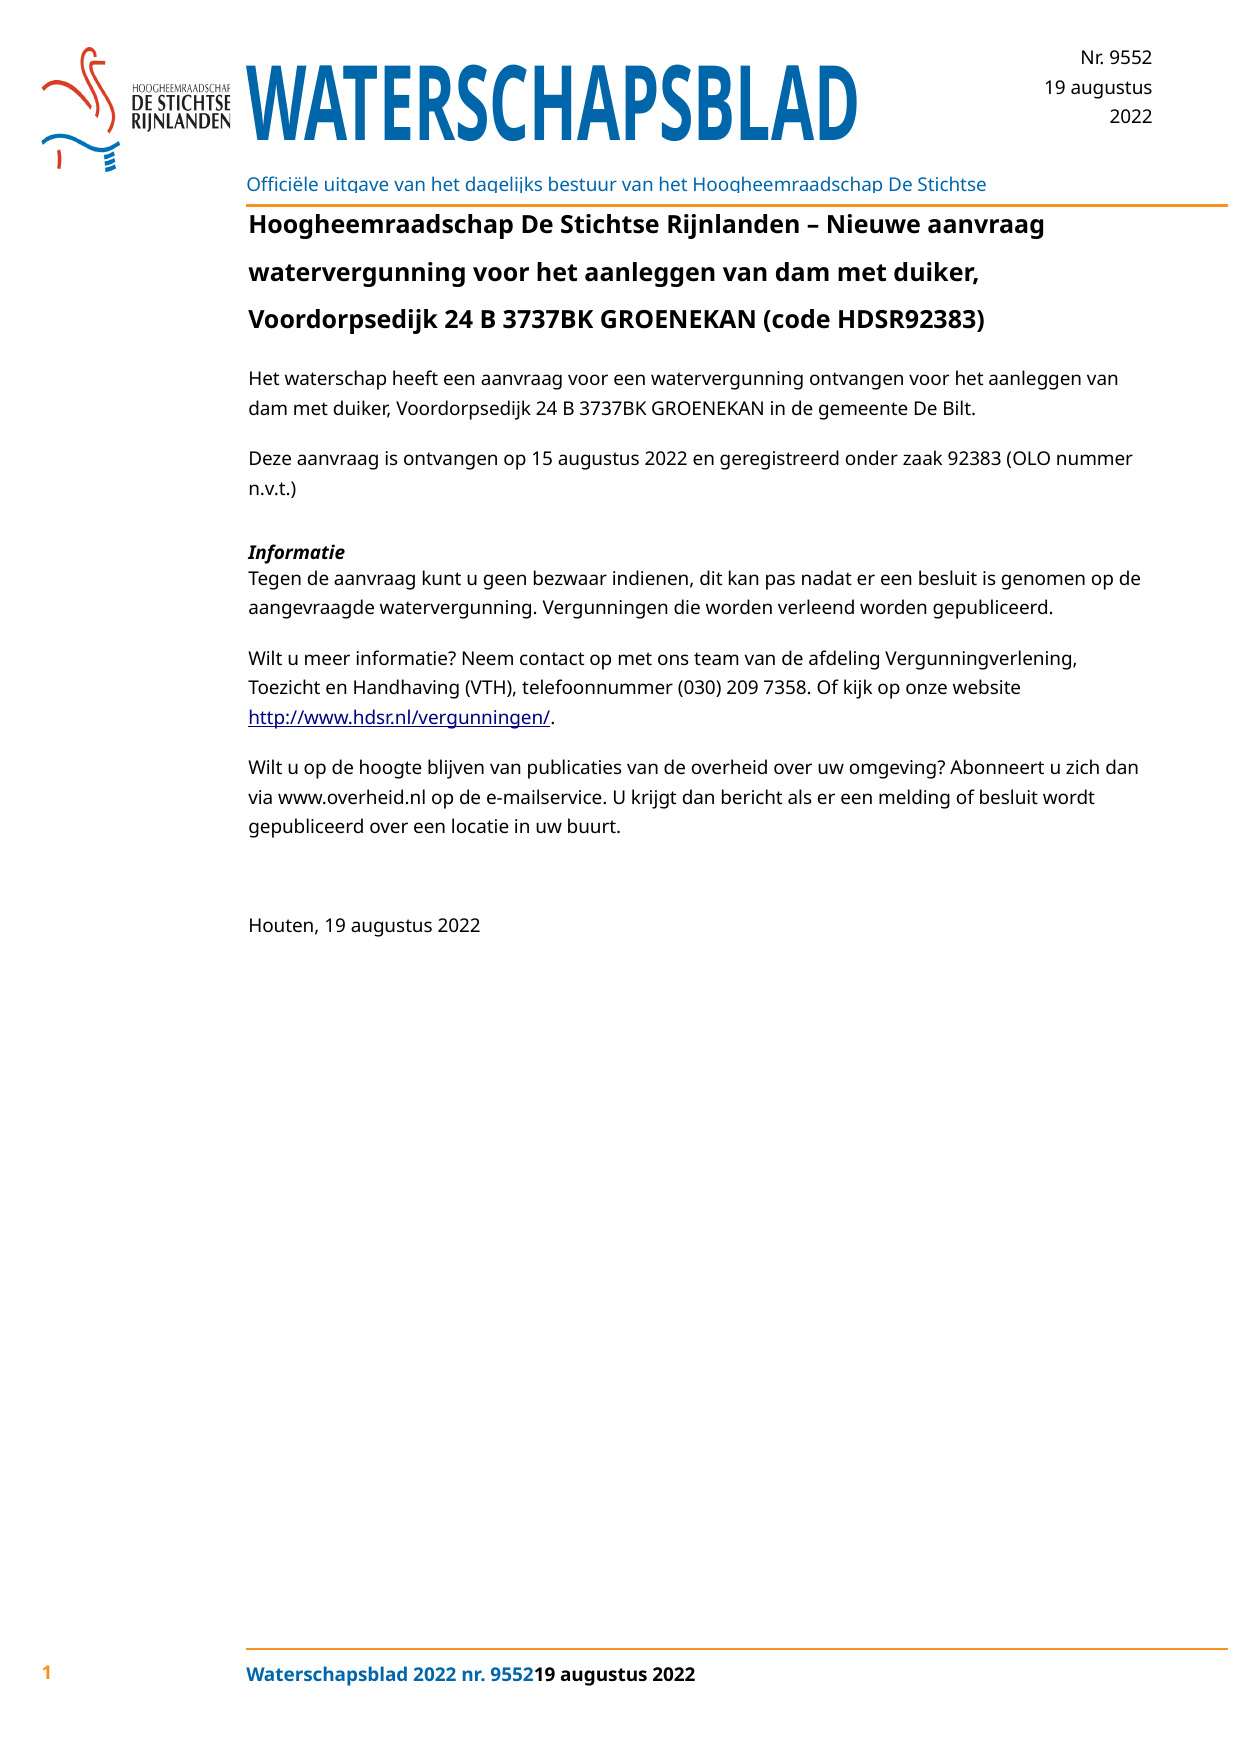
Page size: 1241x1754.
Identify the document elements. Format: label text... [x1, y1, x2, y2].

text Wilt u meer informatie? Neem contact op met ons team van de afdeling Vergunningverlening, Toezicht en Handhaving (VTH), telefoonnummer (030) 209 7358. Of kijk op onze website http://www.hdsr.nl/vergunningen/. [248, 645, 1152, 730]
text Hoogheemraadschap De Stichtse Rijnlanden – Nieuwe aanvraag watervergunning voor het aanleggen van dam met duiker, Voordorpsedijk 24 B 3737BK GROENEKAN (code HDSR92383) [248, 207, 1152, 336]
picture [41, 47, 231, 172]
text Informatie [248, 539, 1152, 565]
text Houten, 19 augustus 2022 [248, 912, 1152, 937]
text Het waterschap heeft een aanvraag voor een watervergunning ontvangen voor het aanleggen van dam met duiker, Voordorpsedijk 24 B 3737BK GROENEKAN in de gemeente De Bilt. [248, 366, 1152, 421]
text Deze aanvraag is ontvangen op 15 augustus 2022 en geregistreerd onder zaak 92383 (OLO nummer n.v.t.) [248, 446, 1152, 501]
text Tegen de aanvraag kunt u geen bezwaar indienen, dit kan pas nadat er een besluit is genomen op de aangevraagde watervergunning. Vergunningen die worden verleend worden gepubliceerd. [248, 565, 1152, 620]
text Wilt u op de hoogte blijven van publicaties van de overheid over uw omgeving? Abonneert u zich dan via www.overheid.nl op de e-mailservice. U krijgt dan bericht als er een melding of besluit wordt gepubliceerd over een locatie in uw buurt. [248, 754, 1152, 839]
